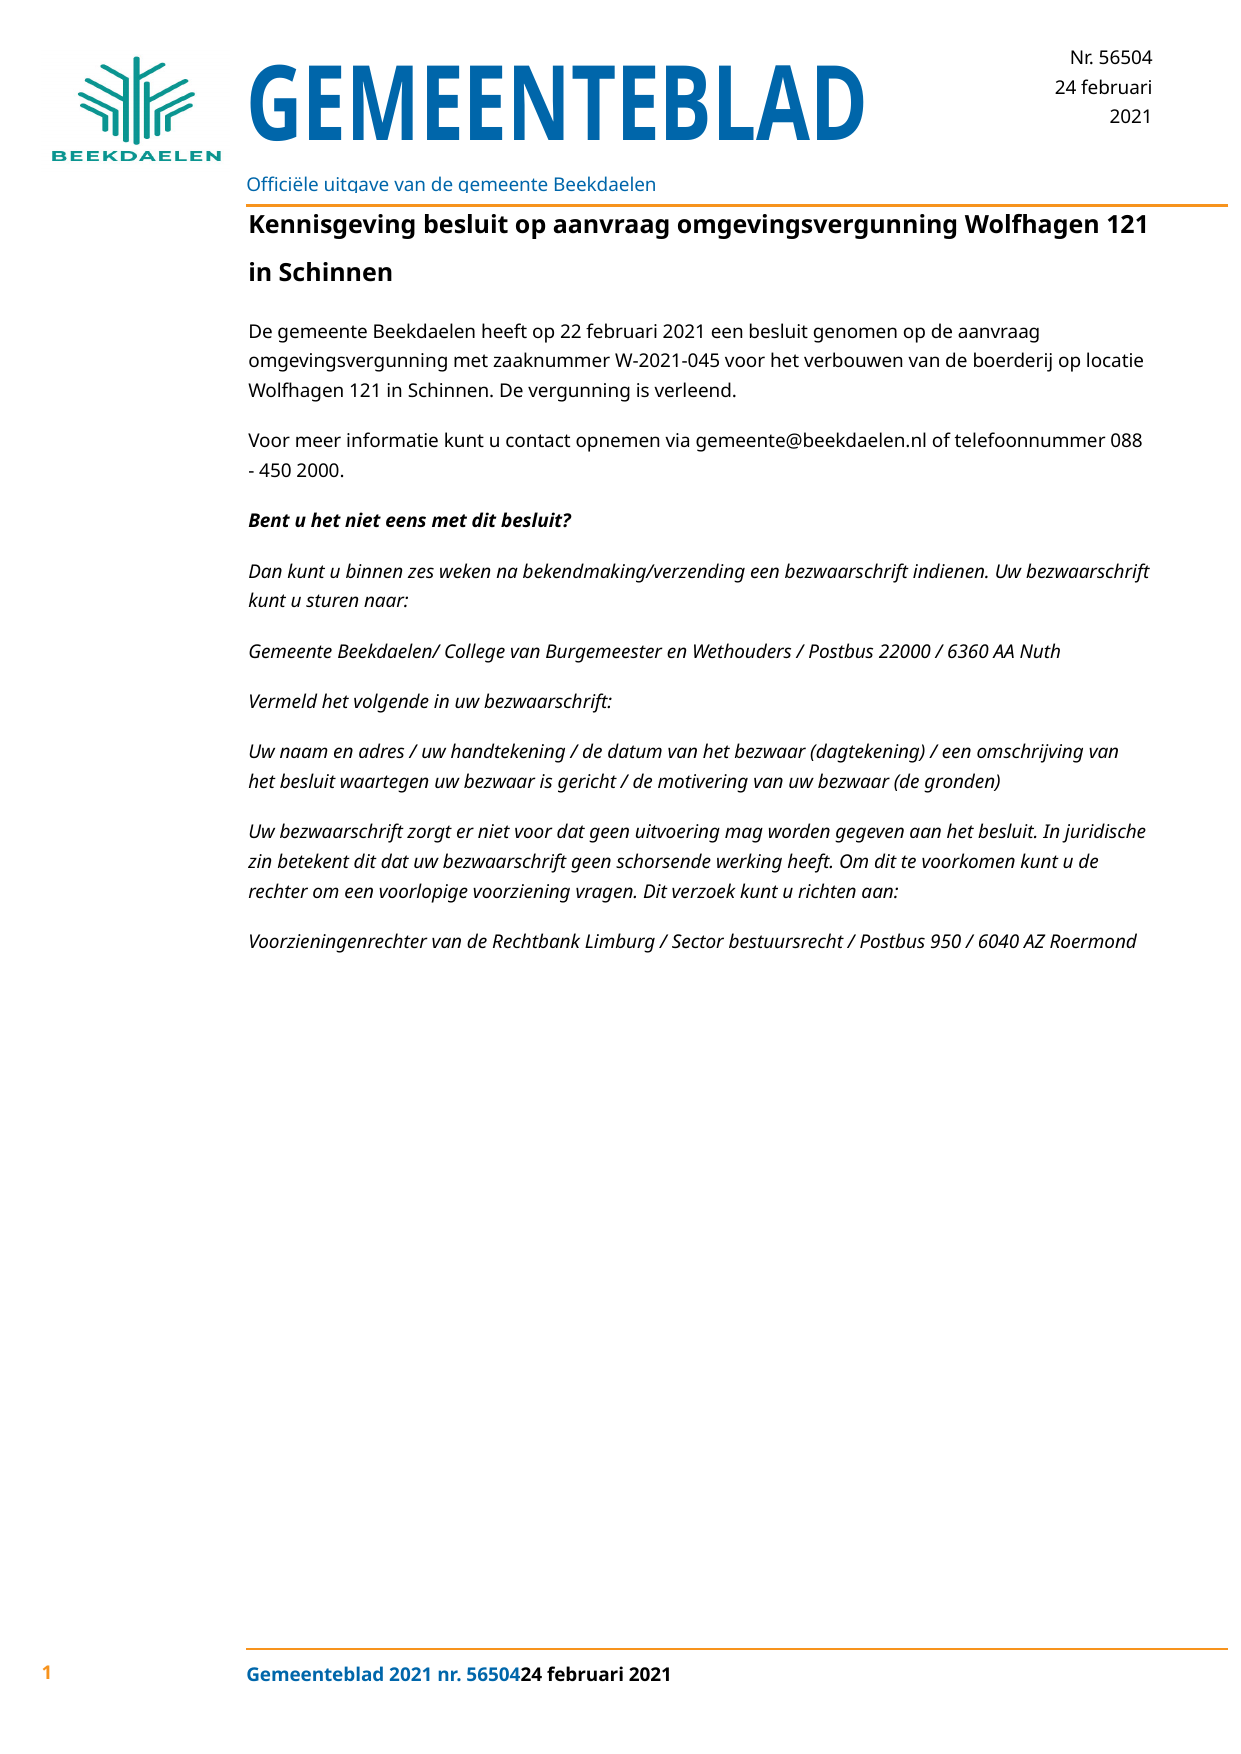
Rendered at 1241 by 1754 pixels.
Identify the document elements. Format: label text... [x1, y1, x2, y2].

text Vermeld het volgende in uw bezwaarschrift: [248, 688, 1152, 714]
text Gemeente Beekdaelen/ College van Burgemeester en Wethouders / Postbus 22000 / 6360 AA Nuth [248, 638, 1152, 664]
text Kennisgeving besluit op aanvraag omgevingsvergunning Wolfhagen 121 in Schinnen [248, 207, 1152, 288]
text Uw bezwaarschrift zorgt er niet voor dat geen uitvoering mag worden gegeven aan het besluit. In juridische zin betekent dit dat uw bezwaarschrift geen schorsende werking heeft. Om dit te voorkomen kunt u de rechter om een voorlopige voorziening vragen. Dit verzoek kunt u richten aan: [248, 819, 1152, 904]
text Voor meer informatie kunt u contact opnemen via gemeente@beekdaelen.nl of telefoonnummer 088 - 450 2000. [248, 427, 1152, 483]
text De gemeente Beekdaelen heeft op 22 februari 2021 een besluit genomen op de aanvraag omgevingsvergunning met zaaknummer W-2021-045 voor het verbouwen van de boerderij op locatie Wolfhagen 121 in Schinnen. De vergunning is verleend. [248, 318, 1152, 403]
text Bent u het niet eens met dit besluit? [248, 507, 1152, 533]
text Dan kunt u binnen zes weken na bekendmaking/verzending een bezwaarschrift indienen. Uw bezwaarschrift kunt u sturen naar: [248, 558, 1152, 613]
text Voorzieningenrechter van de Rechtbank Limburg / Sector bestuursrecht / Postbus 950 / 6040 AZ Roermond [248, 928, 1152, 954]
picture [41, 47, 231, 172]
text Uw naam en adres / uw handtekening / de datum van het bezwaar (dagtekening) / een omschrijving van het besluit waartegen uw bezwaar is gericht / de motivering van uw bezwaar (de gronden) [248, 739, 1152, 794]
